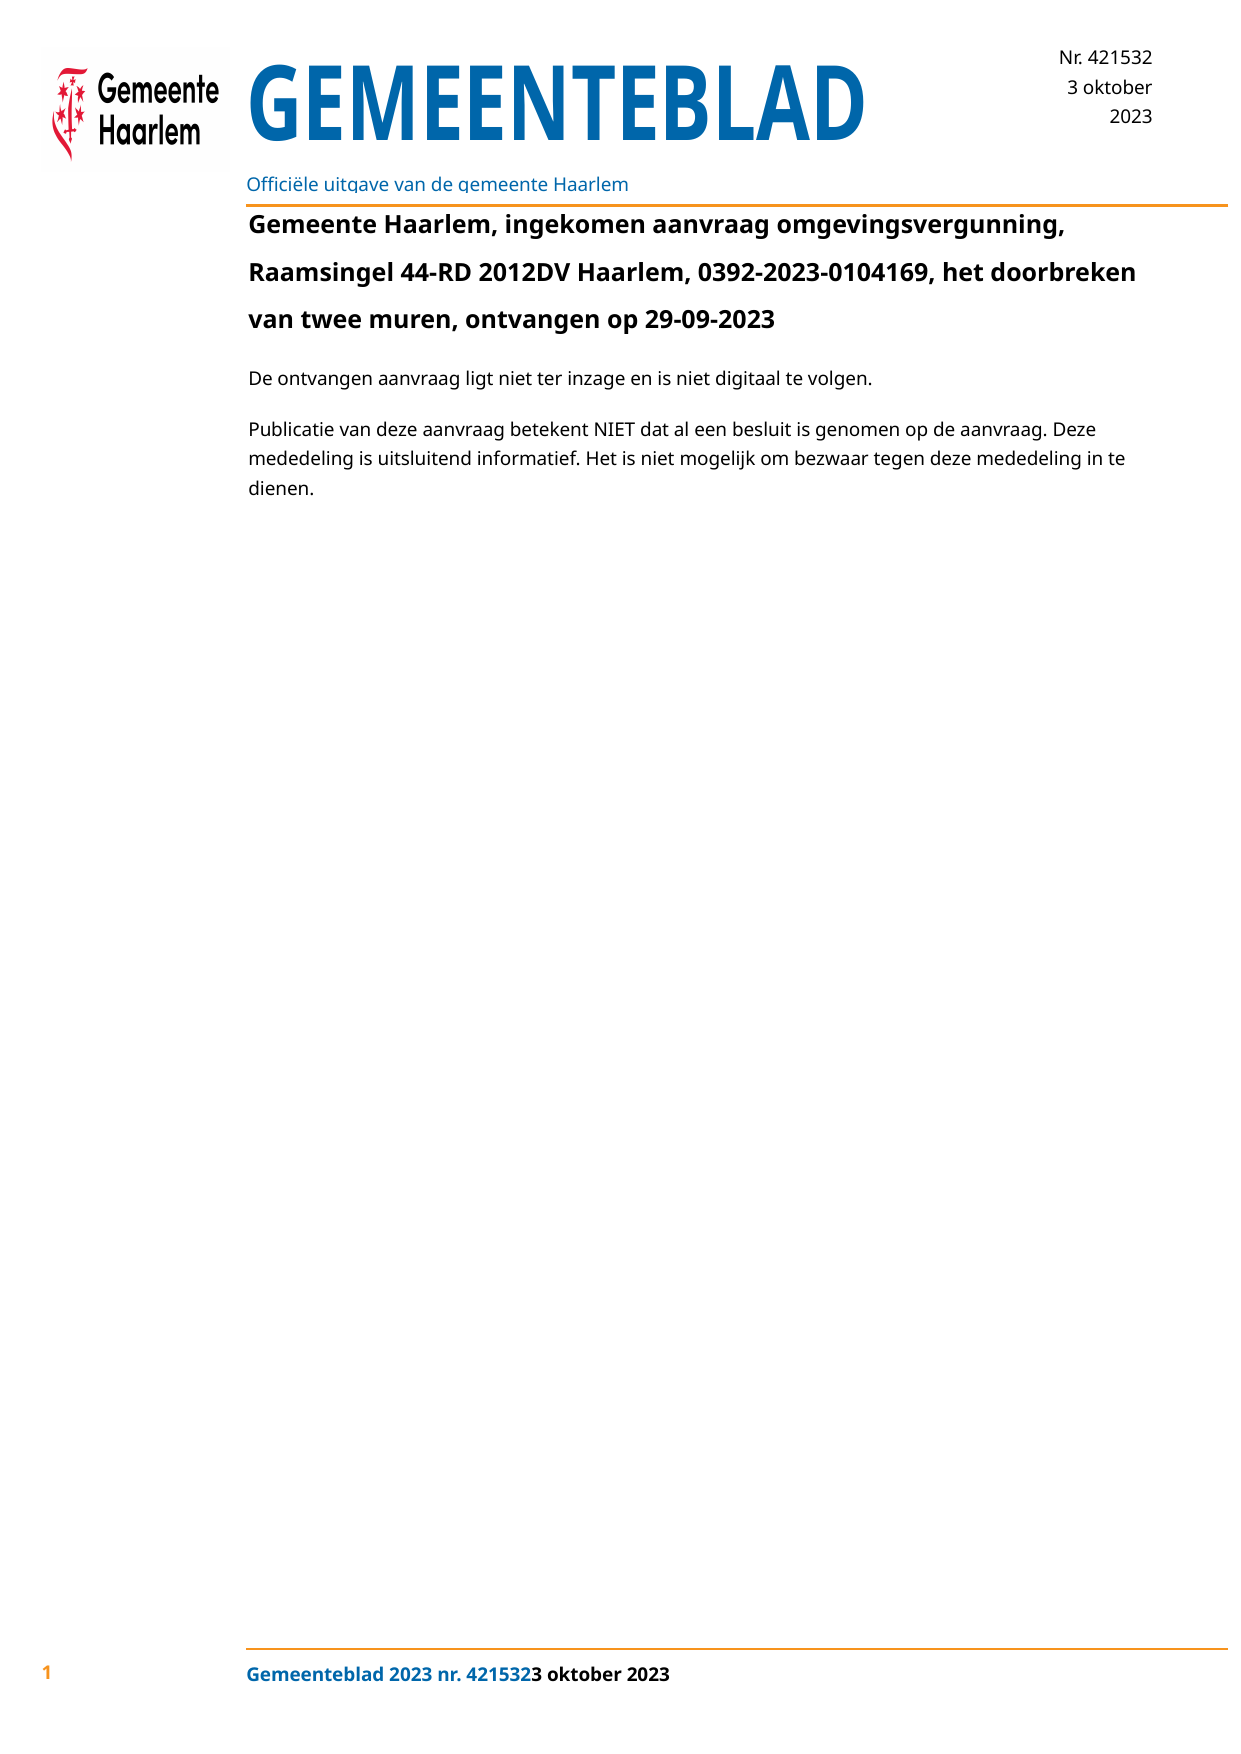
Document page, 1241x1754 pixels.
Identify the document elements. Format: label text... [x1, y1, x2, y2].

picture [41, 47, 231, 172]
text De ontvangen aanvraag ligt niet ter inzage en is niet digitaal te volgen. [248, 366, 1152, 391]
text Gemeente Haarlem, ingekomen aanvraag omgevingsvergunning, Raamsingel 44-RD 2012DV Haarlem, 0392-2023-0104169, het doorbreken van twee muren, ontvangen op 29-09-2023 [248, 207, 1152, 336]
text Publicatie van deze aanvraag betekent NIET dat al een besluit is genomen op de aanvraag. Deze mededeling is uitsluitend informatief. Het is niet mogelijk om bezwaar tegen deze mededeling in te dienen. [248, 416, 1152, 501]
